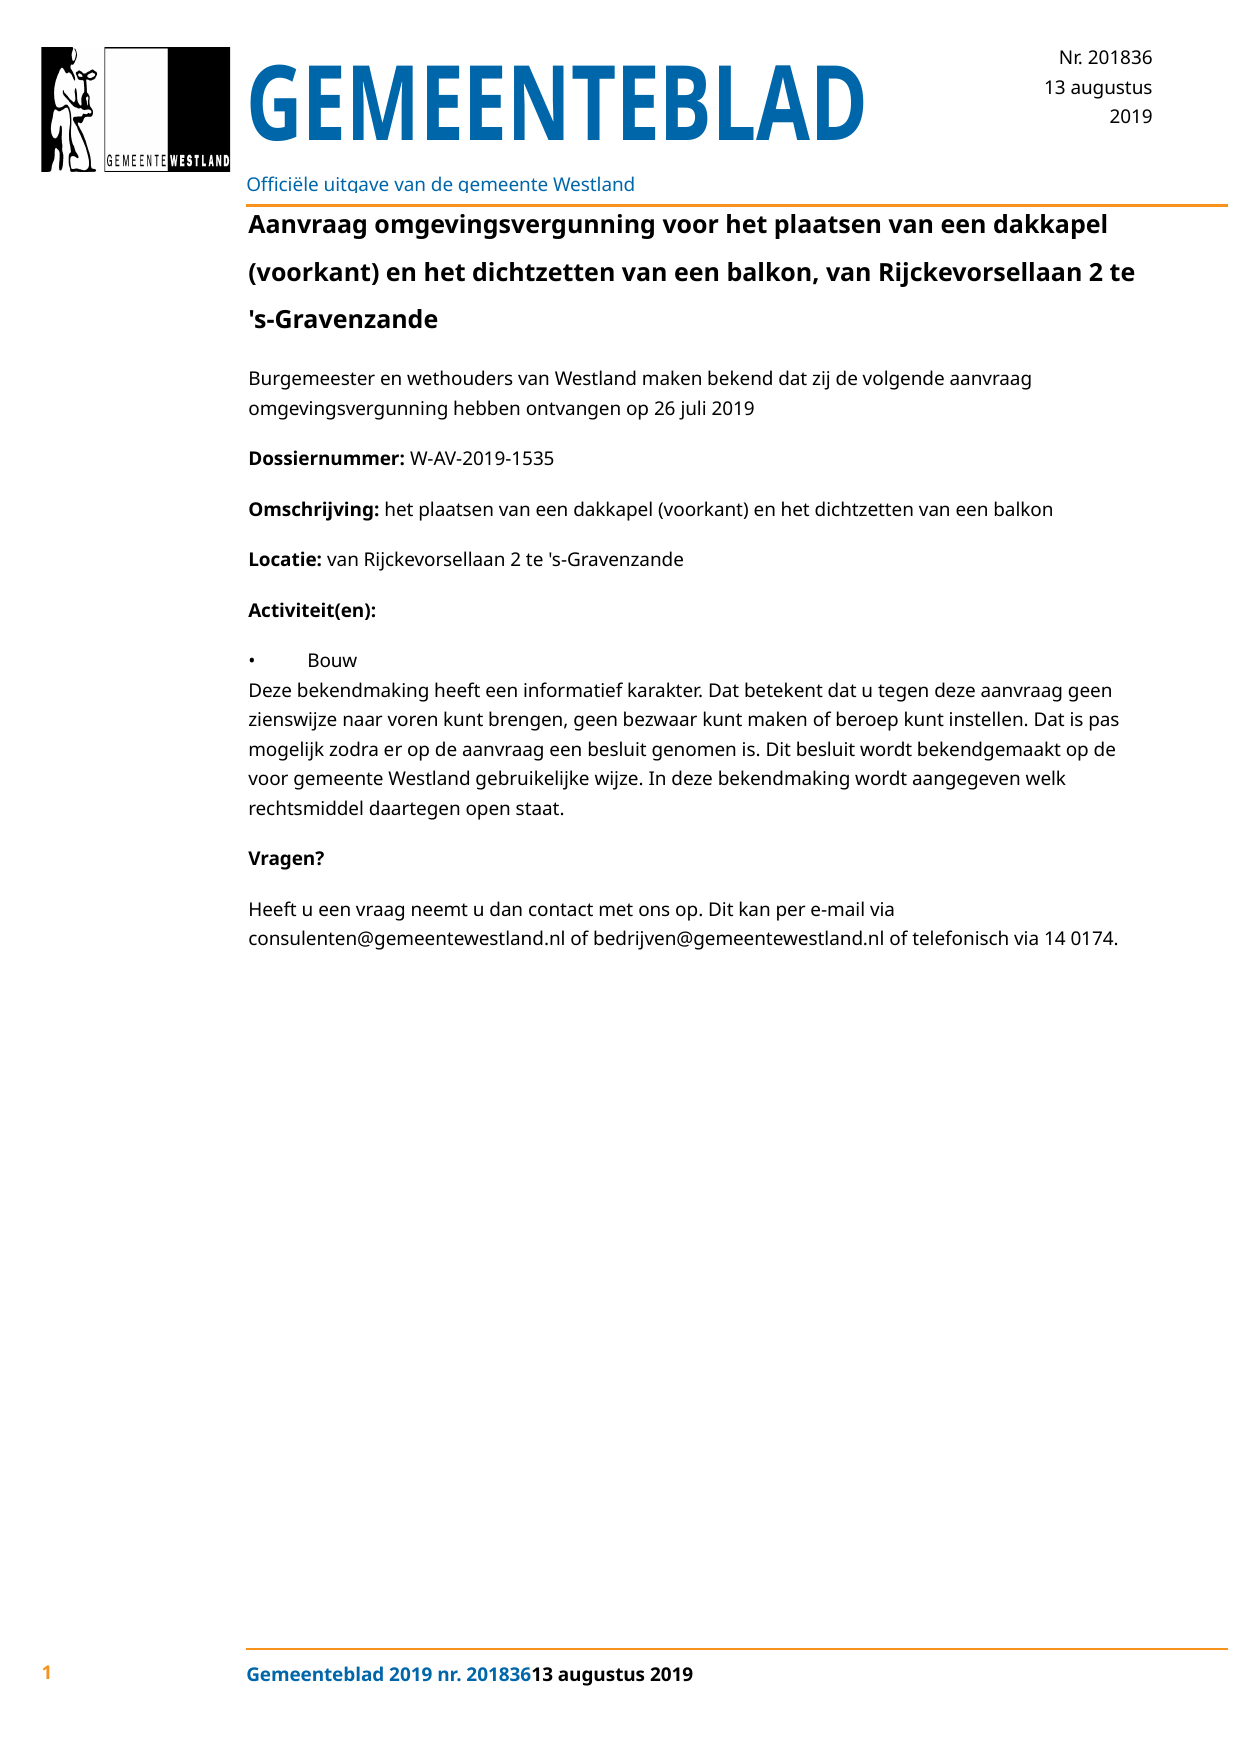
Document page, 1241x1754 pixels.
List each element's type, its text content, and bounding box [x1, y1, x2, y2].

text Omschrijving: het plaatsen van een dakkapel (voorkant) en het dichtzetten van een balkon [248, 496, 1152, 522]
picture [41, 47, 231, 172]
text Locatie: van Rijckevorsellaan 2 te 's-Gravenzande [248, 546, 1152, 572]
text Burgemeester en wethouders van Westland maken bekend dat zij de volgende aanvraag omgevingsvergunning hebben ontvangen op 26 juli 2019 [248, 366, 1152, 421]
text Dossiernummer: W-AV-2019-1535 [248, 446, 1152, 471]
text Activiteit(en): [248, 597, 1152, 622]
text Vragen? [248, 846, 1152, 871]
list Bouw [248, 647, 1152, 673]
text Aanvraag omgevingsvergunning voor het plaatsen van een dakkapel (voorkant) en het dichtzetten van een balkon, van Rijckevorsellaan 2 te 's-Gravenzande [248, 207, 1152, 336]
text Deze bekendmaking heeft een informatief karakter. Dat betekent dat u tegen deze aanvraag geen zienswijze naar voren kunt brengen, geen bezwaar kunt maken of beroep kunt instellen. Dat is pas mogelijk zodra er op de aanvraag een besluit genomen is. Dit besluit wordt bekendgemaakt op de voor gemeente Westland gebruikelijke wijze. In deze bekendmaking wordt aangegeven welk rechtsmiddel daartegen open staat. [248, 677, 1152, 821]
text Heeft u een vraag neemt u dan contact met ons op. Dit kan per e-mail via consulenten@gemeentewestland.nl of bedrijven@gemeentewestland.nl of telefonisch via 14 0174. [248, 896, 1152, 951]
